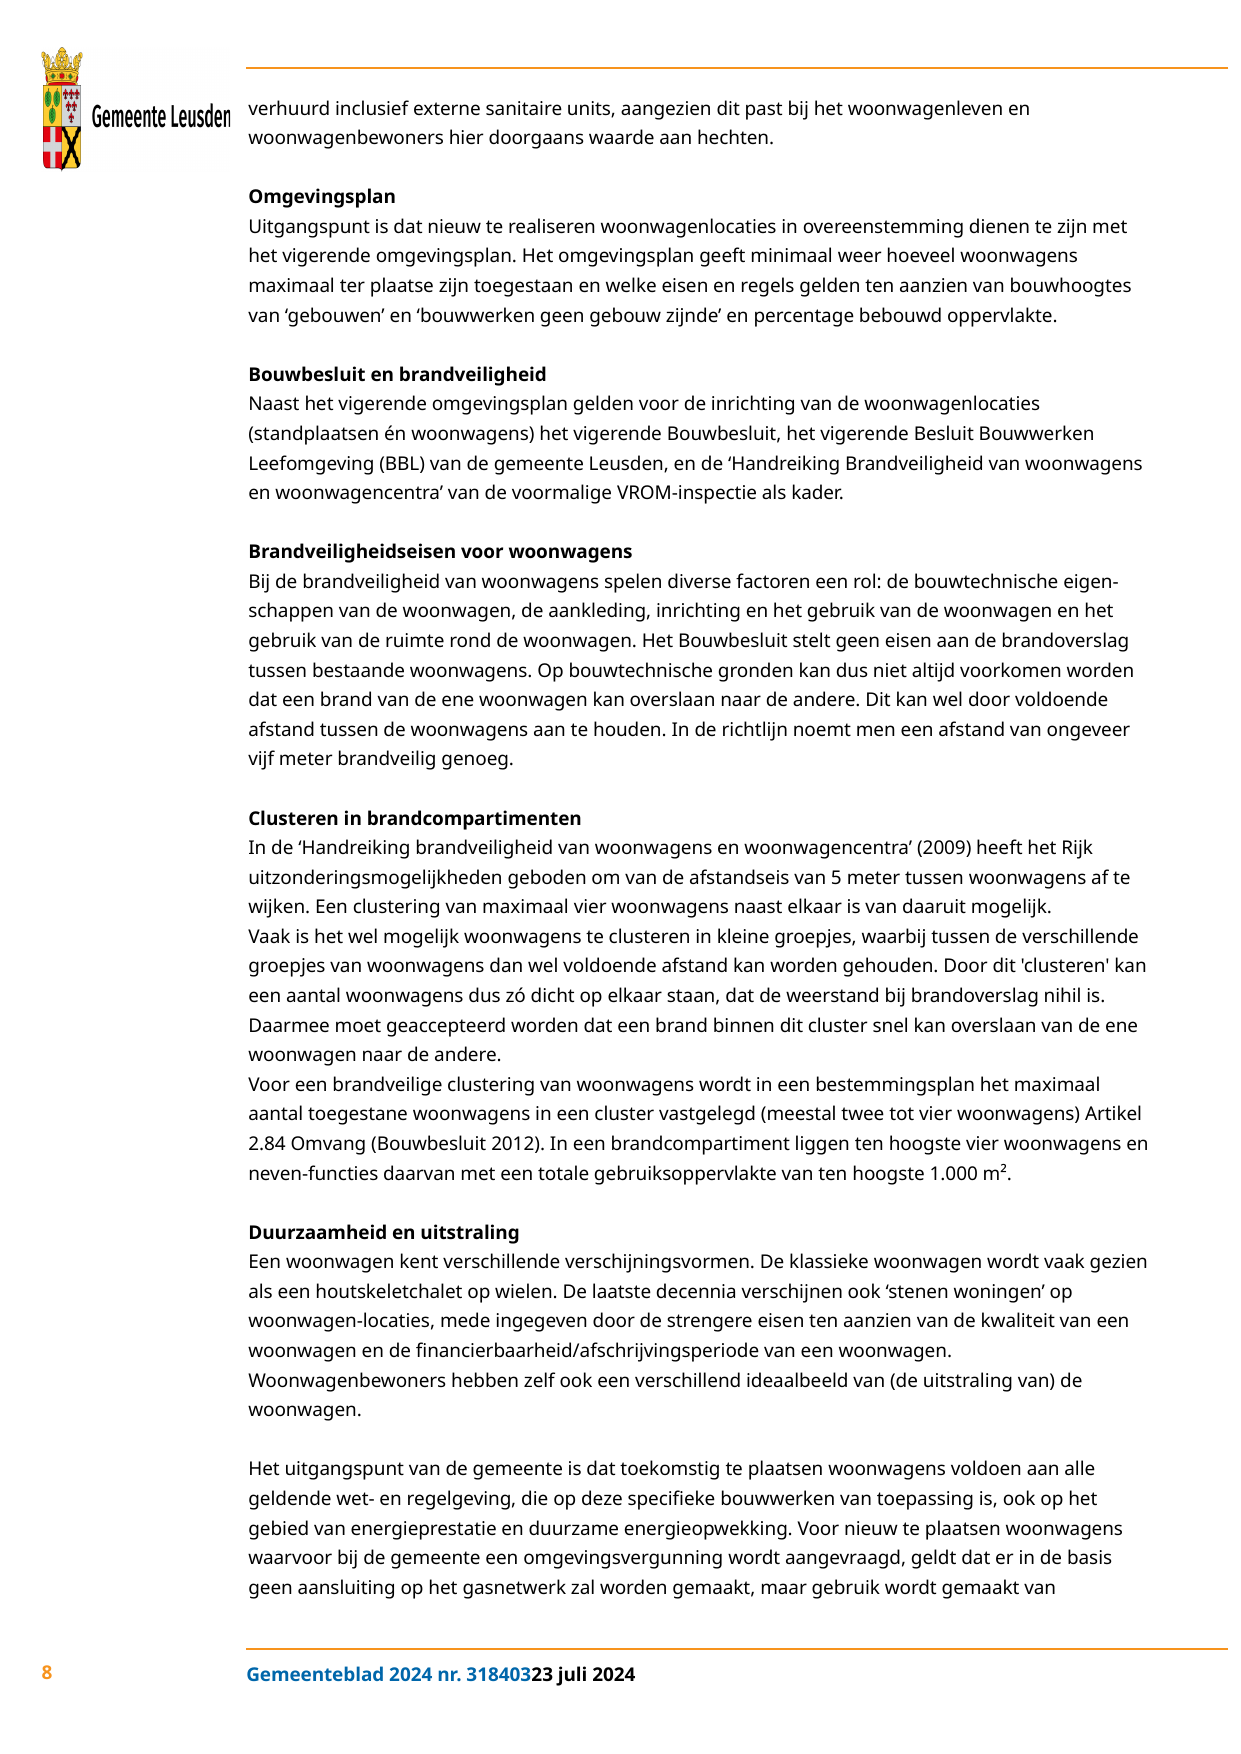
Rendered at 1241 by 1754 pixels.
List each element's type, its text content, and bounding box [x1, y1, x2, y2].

text Bouwbesluit en brandveiligheid [248, 361, 1152, 387]
text Duurzaamheid en uitstraling [248, 1219, 1152, 1245]
text verhuurd inclusief externe sanitaire units, aangezien dit past bij het woonwagenleven en woonwagenbewoners hier doorgaans waarde aan hechten. [248, 95, 1152, 150]
text Bij de brandveiligheid van woonwagens spelen diverse factoren een rol: de bouwtechnische eigen-schappen van de woonwagen, de aankleding, inrichting en het gebruik van de woonwagen en het gebruik van de ruimte rond de woonwagen. Het Bouwbesluit stelt geen eisen aan de brandoverslag tussen bestaande woonwagens. Op bouwtechnische gronden kan dus niet altijd voorkomen worden dat een brand van de ene woonwagen kan overslaan naar de andere. Dit kan wel door voldoende afstand tussen de woonwagens aan te houden. In de richtlijn noemt men een afstand van ongeveer vijf meter brandveilig genoeg. [248, 568, 1152, 771]
text Omgevingsplan [248, 183, 1152, 209]
text Clusteren in brandcompartimenten [248, 805, 1152, 831]
text In de ‘Handreiking brandveiligheid van woonwagens en woonwagencentra’ (2009) heeft het Rijk uitzonderingsmogelijkheden geboden om van de afstandseis van 5 meter tussen woonwagens af te wijken. Een clustering van maximaal vier woonwagens naast elkaar is van daaruit mogelijk. [248, 834, 1152, 919]
text Uitgangspunt is dat nieuw te realiseren woonwagenlocaties in overeenstemming dienen te zijn met het vigerende omgevingsplan. Het omgevingsplan geeft minimaal weer hoeveel woonwagens maximaal ter plaatse zijn toegestaan en welke eisen en regels gelden ten aanzien van bouwhoogtes van ‘gebouwen’ en ‘bouwwerken geen gebouw zijnde’ en percentage bebouwd oppervlakte. [248, 213, 1152, 328]
text Het uitgangspunt van de gemeente is dat toekomstig te plaatsen woonwagens voldoen aan alle geldende wet- en regelgeving, die op deze specifieke bouwwerken van toepassing is, ook op het gebied van energieprestatie en duurzame energieopwekking. Voor nieuw te plaatsen woonwagens waarvoor bij de gemeente een omgevingsvergunning wordt aangevraagd, geldt dat er in de basis geen aansluiting op het gasnetwerk zal worden gemaakt, maar gebruik wordt gemaakt van [248, 1456, 1152, 1600]
text Een woonwagen kent verschillende verschijningsvormen. De klassieke woonwagen wordt vaak gezien als een houtskeletchalet op wielen. De laatste decennia verschijnen ook ‘stenen woningen’ op woonwagen-locaties, mede ingegeven door de strengere eisen ten aanzien van de kwaliteit van een woonwagen en de financierbaarheid/afschrijvingsperiode van een woonwagen. Woonwagenbewoners hebben zelf ook een verschillend ideaalbeeld van (de uitstraling van) de woonwagen. [248, 1248, 1152, 1422]
text Vaak is het wel mogelijk woonwagens te clusteren in kleine groepjes, waarbij tussen de verschillende groepjes van woonwagens dan wel voldoende afstand kan worden gehouden. Door dit 'clusteren' kan een aantal woonwagens dus zó dicht op elkaar staan, dat de weerstand bij brandoverslag nihil is. Daarmee moet geaccepteerd worden dat een brand binnen dit cluster snel kan overslaan van de ene woonwagen naar de andere. [248, 923, 1152, 1067]
picture [41, 47, 231, 172]
text Naast het vigerende omgevingsplan gelden voor de inrichting van de woonwagenlocaties (standplaatsen én woonwagens) het vigerende Bouwbesluit, het vigerende Besluit Bouwwerken Leefomgeving (BBL) van de gemeente Leusden, en de ‘Handreiking Brandveiligheid van woonwagens en woonwagencentra’ van de voormalige VROM-inspectie als kader. [248, 391, 1152, 505]
text Voor een brandveilige clustering van woonwagens wordt in een bestemmingsplan het maximaal aantal toegestane woonwagens in een cluster vastgelegd (meestal twee tot vier woonwagens) Artikel 2.84 Omvang (Bouwbesluit 2012). In een brandcompartiment liggen ten hoogste vier woonwagens en neven-functies daarvan met een totale gebruiksoppervlakte van ten hoogste 1.000 m². [248, 1071, 1152, 1186]
text Brandveiligheidseisen voor woonwagens [248, 538, 1152, 564]
